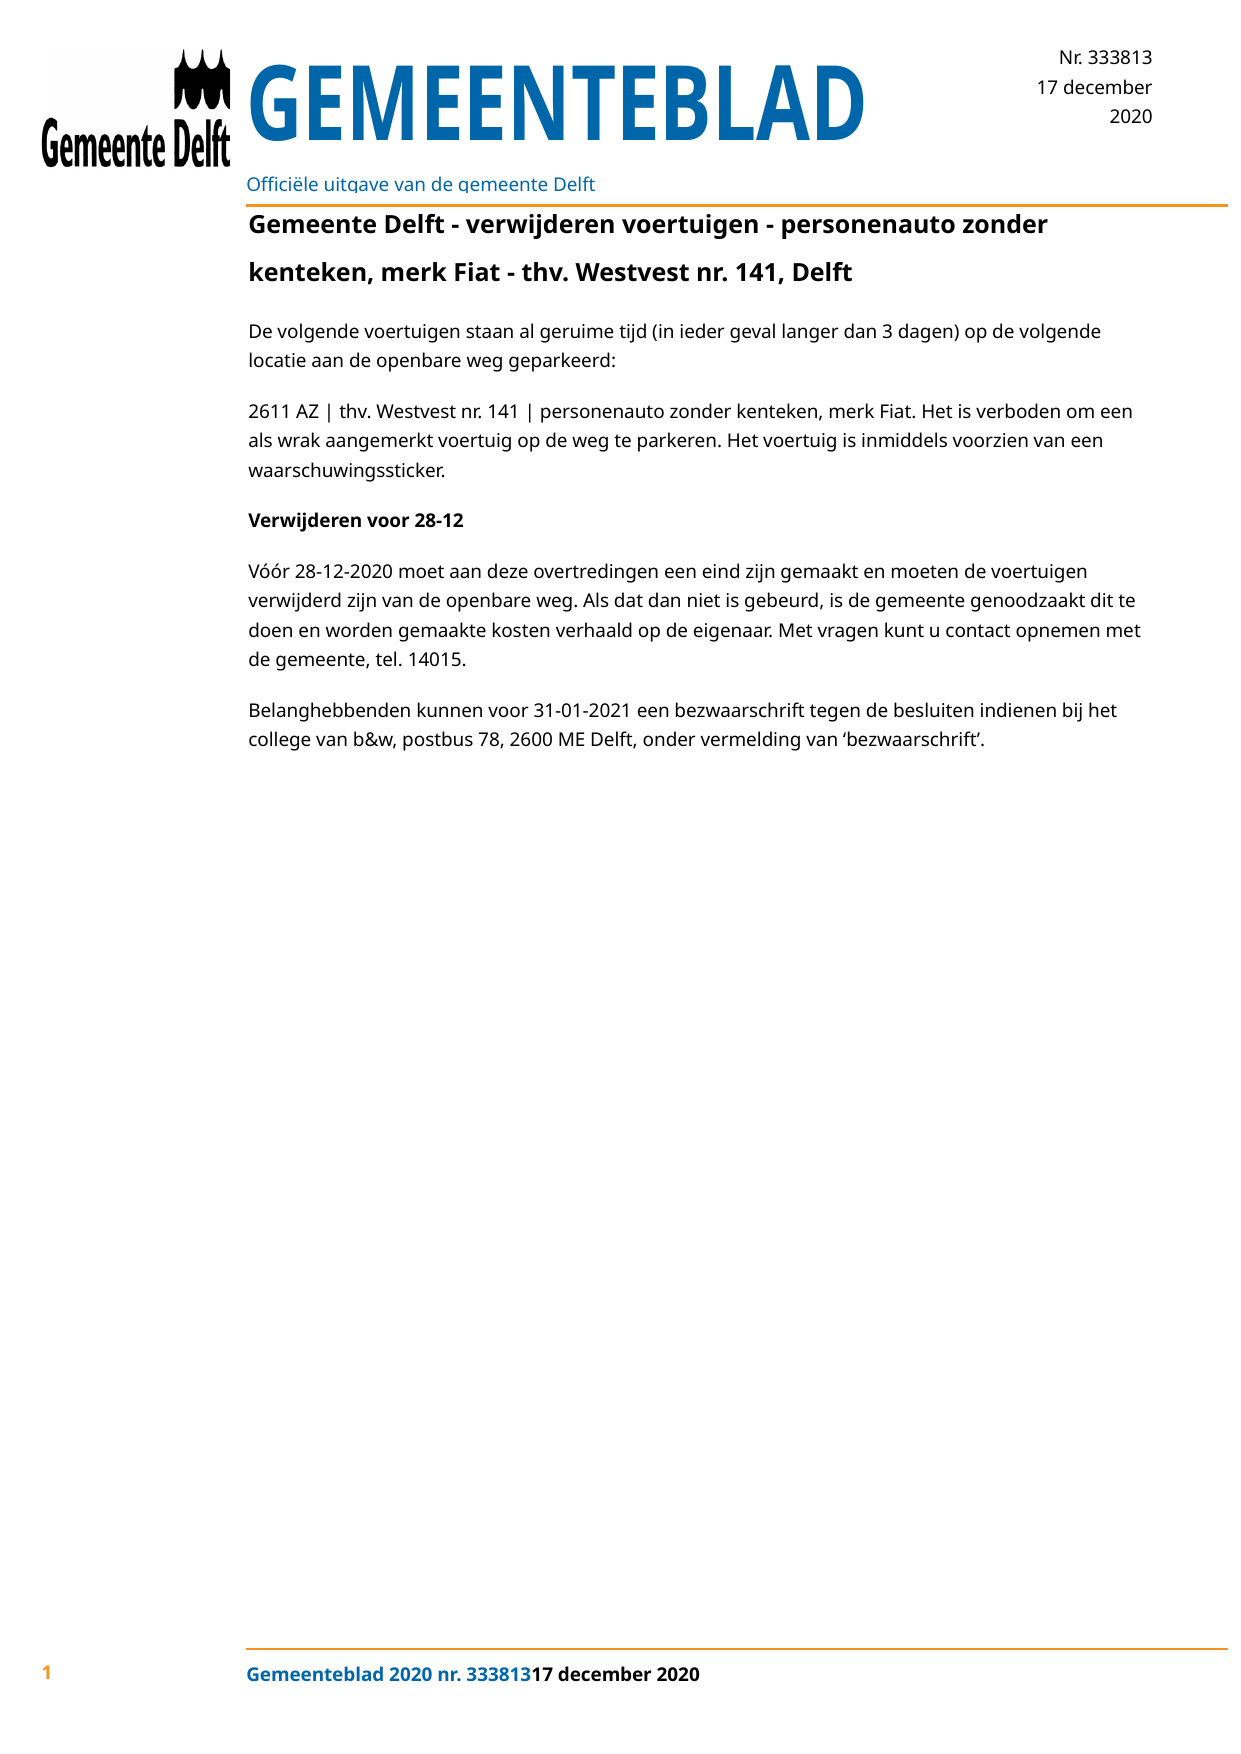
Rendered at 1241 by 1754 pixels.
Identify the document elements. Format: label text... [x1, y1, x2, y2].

text De volgende voertuigen staan al geruime tijd (in ieder geval langer dan 3 dagen) op de volgende locatie aan de openbare weg geparkeerd: [248, 318, 1152, 373]
text Verwijderen voor 28-12 [248, 507, 1152, 533]
text 2611 AZ | thv. Westvest nr. 141 | personenauto zonder kenteken, merk Fiat. Het is verboden om een als wrak aangemerkt voertuig op de weg te parkeren. Het voertuig is inmiddels voorzien van een waarschuwingssticker. [248, 398, 1152, 483]
text Vóór 28-12-2020 moet aan deze overtredingen een eind zijn gemaakt en moeten de voertuigen verwijderd zijn van de openbare weg. Als dat dan niet is gebeurd, is de gemeente genoodzaakt dit te doen en worden gemaakte kosten verhaald op de eigenaar. Met vragen kunt u contact opnemen met de gemeente, tel. 14015. [248, 558, 1152, 672]
text Belanghebbenden kunnen voor 31-01-2021 een bezwaarschrift tegen de besluiten indienen bij het college van b&w, postbus 78, 2600 ME Delft, onder vermelding van ‘bezwaarschrift’. [248, 697, 1152, 752]
text Gemeente Delft - verwijderen voertuigen - personenauto zonder kenteken, merk Fiat - thv. Westvest nr. 141, Delft [248, 207, 1152, 288]
picture [41, 47, 231, 172]
